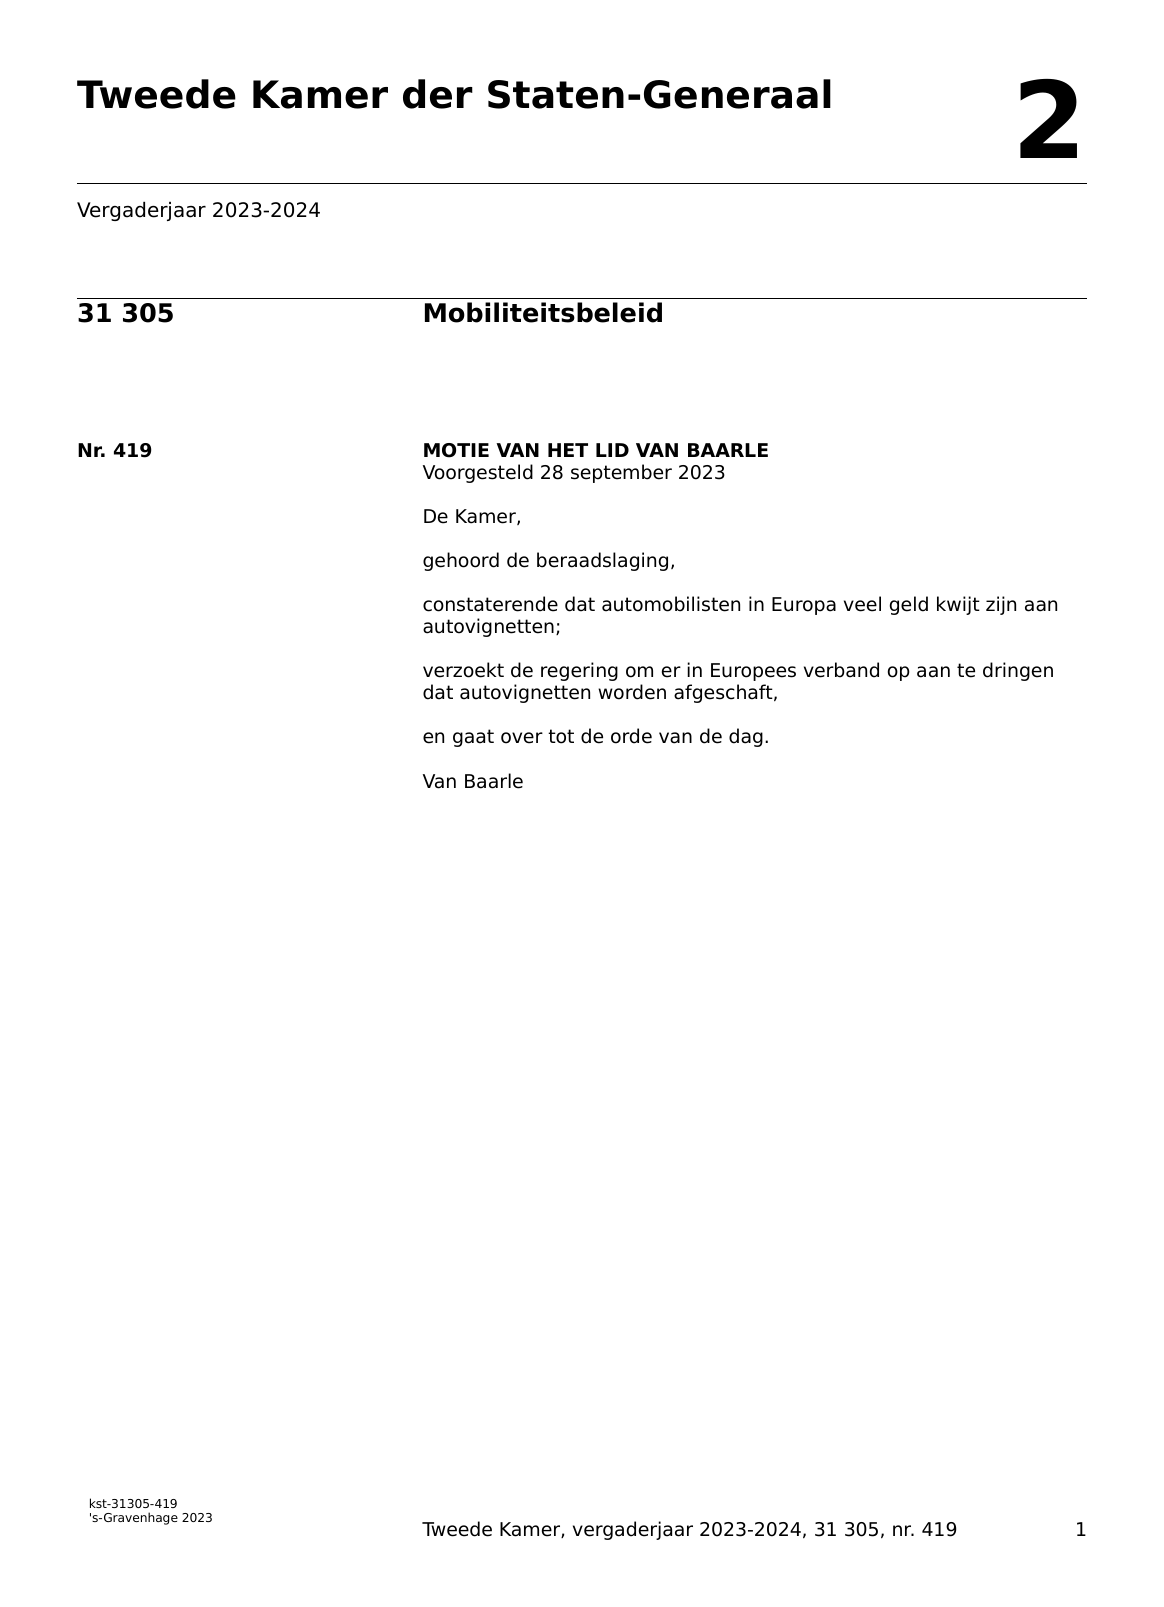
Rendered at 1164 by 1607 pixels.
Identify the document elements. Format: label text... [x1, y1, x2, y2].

text 's-Gravenhage 2023 [88, 1511, 323, 1525]
table_header 2 [886, 59, 1087, 183]
text en gaat over tot de orde van de dag. [422, 726, 1087, 748]
text Voorgesteld 28 september 2023 [422, 462, 1087, 484]
subtitle Nr. 419 MOTIE VAN HET LID VAN BAARLE [77, 440, 1087, 462]
text De Kamer, [422, 506, 1087, 528]
table_header Tweede Kamer der Staten-Generaal [77, 59, 886, 183]
text Van Baarle [422, 771, 1087, 793]
subtitle 31 305 Mobiliteitsbeleid [77, 299, 1087, 329]
text gehoord de beraadslaging, [422, 550, 1087, 572]
text constaterende dat automobilisten in Europa veel geld kwijt zijn aan autovignetten; [422, 594, 1087, 638]
text kst-31305-419 [88, 1497, 323, 1511]
table_cell Vergaderjaar 2023-2024 [77, 184, 1087, 298]
text verzoekt de regering om er in Europees verband op aan te dringen dat autovignetten worden afgeschaft, [422, 660, 1087, 704]
